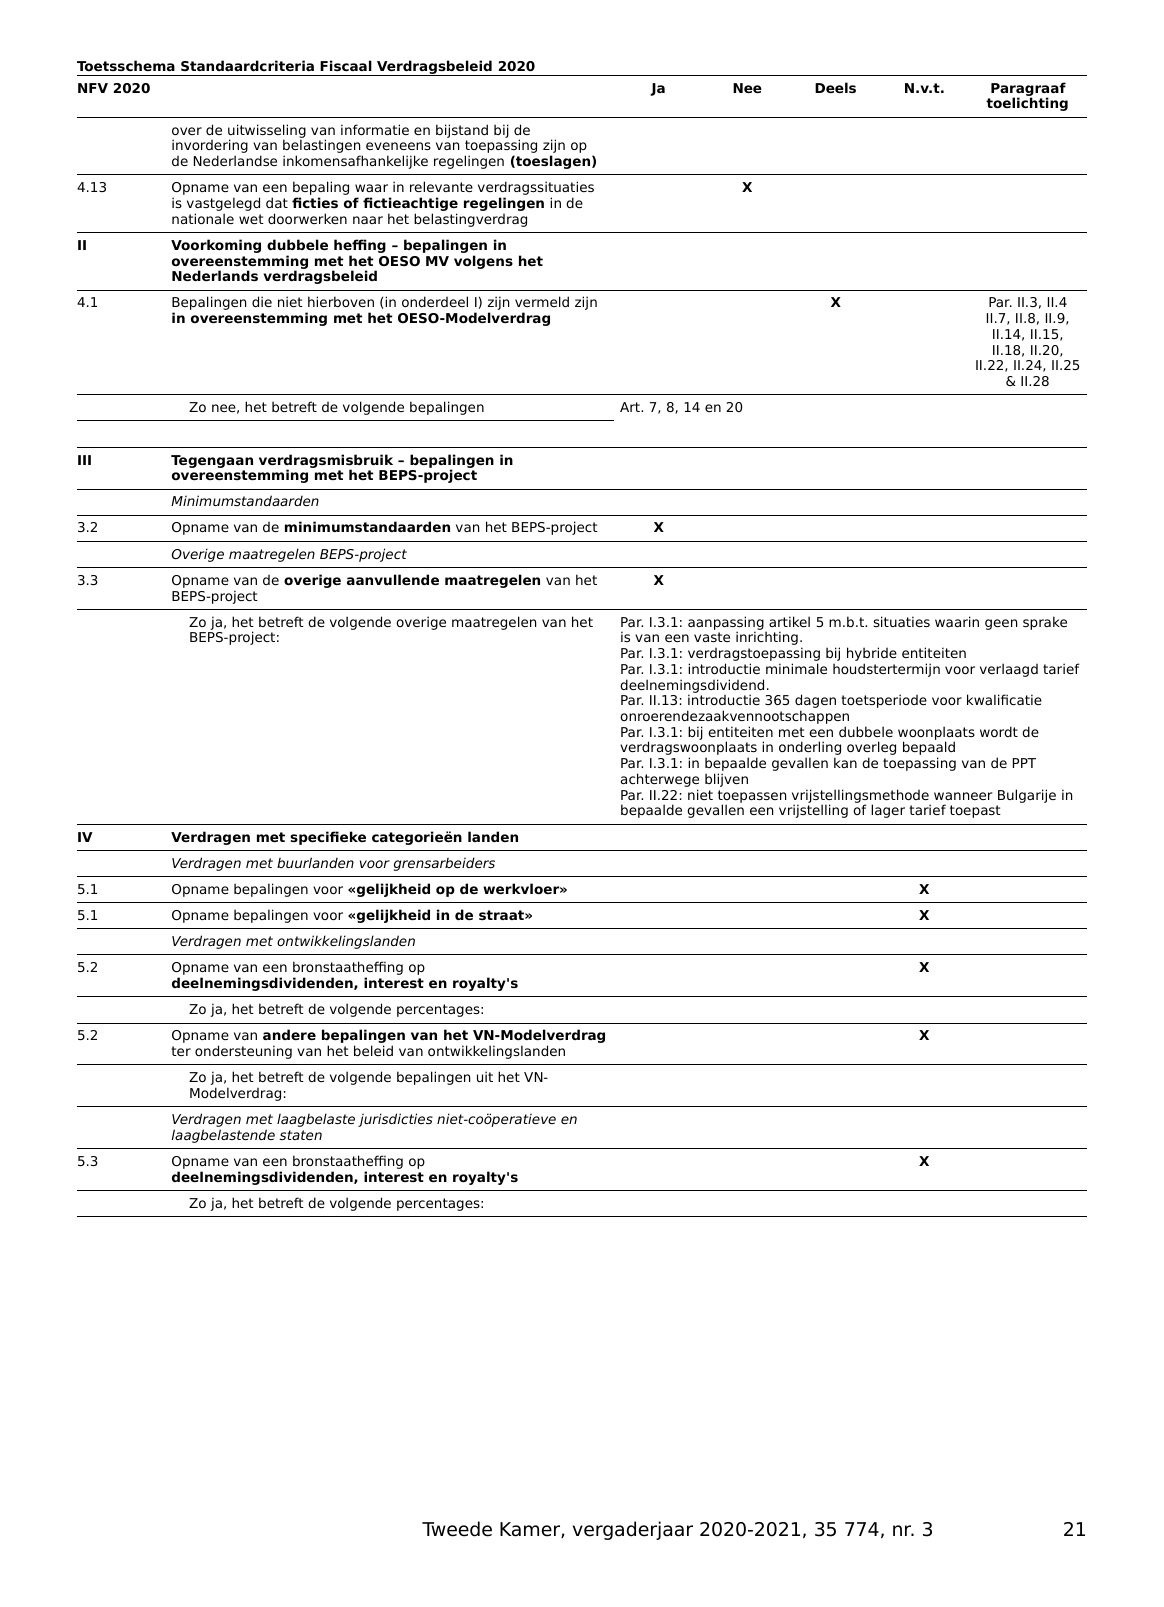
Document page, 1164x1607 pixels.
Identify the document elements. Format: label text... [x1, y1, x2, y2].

table_cell Opname van de overige aanvullende maatregelen van het BEPS-project [165, 568, 614, 609]
table_cell X [880, 877, 968, 902]
table_cell [969, 542, 1087, 567]
table_cell [703, 516, 791, 541]
table_cell 5.2 [77, 955, 165, 996]
table_cell [614, 542, 703, 567]
table_cell [165, 1191, 183, 1216]
table_cell IV [77, 825, 165, 850]
table_cell [969, 233, 1087, 289]
table_cell [614, 1191, 1087, 1216]
table_cell Nee [703, 76, 791, 117]
table_cell [880, 516, 968, 541]
table_cell [183, 421, 614, 447]
table_cell [969, 568, 1087, 609]
table_cell [165, 610, 183, 824]
table_cell [77, 542, 165, 567]
table_cell [969, 448, 1087, 488]
table_cell [791, 448, 880, 488]
table_cell [77, 1065, 165, 1106]
table_cell X [614, 516, 703, 541]
table_cell [614, 877, 703, 902]
table_cell [703, 233, 791, 289]
table_cell [969, 490, 1087, 514]
table_cell 4.13 [77, 175, 165, 232]
table_cell [880, 291, 968, 394]
table_cell X [614, 568, 703, 609]
table_cell [614, 955, 703, 996]
table_cell [791, 877, 880, 902]
table_cell [703, 568, 791, 609]
table_cell [614, 851, 703, 876]
table_cell [969, 175, 1087, 232]
table_cell X [703, 175, 791, 232]
table_cell Opname van de minimumstandaarden van het BEPS-project [165, 516, 614, 541]
table_cell [77, 395, 165, 420]
table_cell X [880, 1024, 968, 1064]
table_cell [880, 233, 968, 289]
table_cell [77, 929, 165, 954]
table_cell Paragraaf toelichting [969, 76, 1087, 117]
table_cell Zo ja, het betreft de volgende bepalingen uit het VN-Modelverdrag: [183, 1065, 614, 1106]
table_cell [880, 118, 968, 174]
table_cell [703, 448, 791, 488]
table_cell [77, 118, 165, 174]
table_cell Par. I.3.1: aanpassing artikel 5 m.b.t. situaties waarin geen sprake is van een vaste inrichting. Par. I.3.1: verdragstoepassing bij hybride entiteiten Par. I.3.1: introductie minimale houdstertermijn voor verlaagd tarief deelnemingsdividend. Par. II.13: introductie 365 dagen toetsperiode voor kwalificatie onroerendezaakvennootschappen Par. I.3.1: bij entiteiten met een dubbele woonplaats wordt de verdragswoonplaats in onderling overleg bepaald Par. I.3.1: in bepaalde gevallen kan de toepassing van de PPT achterwege blijven Par. II.22: niet toepassen vrijstellingsmethode wanneer Bulgarije in bepaalde gevallen een vrijstelling of lager tarief toepast [614, 610, 1087, 824]
table_cell [880, 851, 968, 876]
table_cell [880, 1107, 968, 1148]
table_cell Tegengaan verdragsmisbruik – bepalingen in overeenstemming met het BEPS-project [165, 448, 614, 488]
table_cell [969, 851, 1087, 876]
table_cell [791, 825, 880, 850]
table_cell NFV 2020 [77, 76, 165, 117]
table_cell Bepalingen die niet hierboven (in onderdeel I) zijn vermeld zijn in overeenstemming met het OESO-Modelverdrag [165, 291, 614, 394]
table_cell 4.1 [77, 291, 165, 394]
table_cell [791, 903, 880, 928]
table_cell [791, 851, 880, 876]
table_cell [614, 118, 703, 174]
table_cell 3.2 [77, 516, 165, 541]
table_cell [614, 233, 703, 289]
table_cell [791, 175, 880, 232]
table_cell [969, 903, 1087, 928]
table_cell [791, 490, 880, 514]
table_cell [703, 1024, 791, 1064]
table_cell [880, 448, 968, 488]
table_cell [791, 516, 880, 541]
table_cell [703, 1107, 791, 1148]
table_cell [614, 825, 703, 850]
table_cell X [791, 291, 880, 394]
table_cell 5.3 [77, 1149, 165, 1190]
table_cell [969, 955, 1087, 996]
table_cell [77, 490, 165, 514]
table_cell [791, 955, 880, 996]
table_cell [614, 448, 703, 488]
table_cell [165, 997, 183, 1022]
table_cell [703, 851, 791, 876]
table_cell 5.1 [77, 903, 165, 928]
table_cell Voorkoming dubbele heffing – bepalingen in overeenstemming met het OESO MV volgens het Nederlands verdragsbeleid [165, 233, 614, 289]
table_cell [703, 1149, 791, 1190]
table_cell Zo nee, het betreft de volgende bepalingen [183, 395, 614, 420]
table_cell [165, 1065, 183, 1106]
table_cell [969, 1024, 1087, 1064]
table_cell [614, 490, 703, 514]
table_cell [703, 542, 791, 567]
table_cell [703, 929, 791, 954]
table_cell [614, 1065, 1087, 1106]
table_cell [77, 997, 165, 1022]
table_cell [969, 1149, 1087, 1190]
table_cell N.v.t. [880, 76, 968, 117]
table_cell Opname van andere bepalingen van het VN-Modelverdrag ter ondersteuning van het beleid van ontwikkelingslanden [165, 1024, 614, 1064]
table_header Toetsschema Standaardcriteria Fiscaal Verdragsbeleid 2020 [77, 59, 1087, 75]
table_cell Zo ja, het betreft de volgende percentages: [183, 1191, 614, 1216]
table_cell [703, 877, 791, 902]
table_cell 5.1 [77, 877, 165, 902]
table_cell Opname van een bronstaatheffing op deelnemingsdividenden, interest en royalty's [165, 955, 614, 996]
table_cell [165, 395, 183, 420]
table_cell [791, 118, 880, 174]
table_cell Zo ja, het betreft de volgende percentages: [183, 997, 614, 1022]
table_cell Par. II.3, II.4 II.7, II.8, II.9, II.14, II.15, II.18, II.20, II.22, II.24, II.25 & II.28 [969, 291, 1087, 394]
table_cell [614, 997, 1087, 1022]
table_cell Opname van een bronstaatheffing op deelnemingsdividenden, interest en royalty's [165, 1149, 614, 1190]
table_cell [703, 825, 791, 850]
table_cell Ja [614, 76, 703, 117]
table_cell X [880, 903, 968, 928]
table_cell [969, 877, 1087, 902]
table_cell Opname bepalingen voor «gelijkheid op de werkvloer» [165, 877, 614, 902]
table_cell X [880, 955, 968, 996]
table_cell Verdragen met buurlanden voor grensarbeiders [165, 851, 614, 876]
table_cell [165, 421, 183, 447]
table_cell [880, 825, 968, 850]
table_cell [614, 903, 703, 928]
table_cell Overige maatregelen BEPS-project [165, 542, 614, 567]
table_cell [77, 1191, 165, 1216]
table_cell Art. 7, 8, 14 en 20 [614, 395, 1087, 447]
table_cell Minimumstandaarden [165, 490, 614, 514]
table_cell [880, 568, 968, 609]
table_cell Opname bepalingen voor «gelijkheid in de straat» [165, 903, 614, 928]
table_cell [703, 903, 791, 928]
table_cell 5.2 [77, 1024, 165, 1064]
table_cell [791, 1107, 880, 1148]
table_cell [969, 929, 1087, 954]
table_cell [880, 490, 968, 514]
table_cell [77, 851, 165, 876]
table_cell [703, 955, 791, 996]
table_cell Verdragen met laagbelaste jurisdicties niet-coöperatieve en laagbelastende staten [165, 1107, 614, 1148]
table_cell Deels [791, 76, 880, 117]
table_cell [969, 516, 1087, 541]
table_cell over de uitwisseling van informatie en bijstand bij de invordering van belastingen eveneens van toepassing zijn op de Nederlandse inkomensafhankelijke regelingen (toeslagen) [165, 118, 614, 174]
table_cell [791, 233, 880, 289]
table_cell [880, 542, 968, 567]
table_cell [791, 542, 880, 567]
table_cell X [880, 1149, 968, 1190]
table_cell II [77, 233, 165, 289]
table_cell [77, 1107, 165, 1148]
table_cell [880, 175, 968, 232]
table_cell [791, 1149, 880, 1190]
table_cell [77, 421, 165, 447]
table_cell [165, 76, 614, 117]
table_cell [969, 118, 1087, 174]
table_cell III [77, 448, 165, 488]
table_cell [703, 291, 791, 394]
table_cell Zo ja, het betreft de volgende overige maatregelen van het BEPS-project: [183, 610, 614, 824]
table_cell [703, 490, 791, 514]
table_cell [614, 929, 703, 954]
table_cell [614, 1149, 703, 1190]
table_cell [791, 929, 880, 954]
table_cell [703, 118, 791, 174]
table_cell [969, 1107, 1087, 1148]
table_cell Verdragen met specifieke categorieën landen [165, 825, 614, 850]
table_cell [791, 1024, 880, 1064]
table_cell Verdragen met ontwikkelingslanden [165, 929, 614, 954]
table_cell [614, 291, 703, 394]
table_cell [880, 929, 968, 954]
table_cell [77, 610, 165, 824]
table_cell Opname van een bepaling waar in relevante verdragssituaties is vastgelegd dat ficties of fictieachtige regelingen in de nationale wet doorwerken naar het belastingverdrag [165, 175, 614, 232]
table_cell [614, 175, 703, 232]
table_cell 3.3 [77, 568, 165, 609]
table_cell [614, 1107, 703, 1148]
table_cell [969, 825, 1087, 850]
table_cell [791, 568, 880, 609]
table_cell [614, 1024, 703, 1064]
